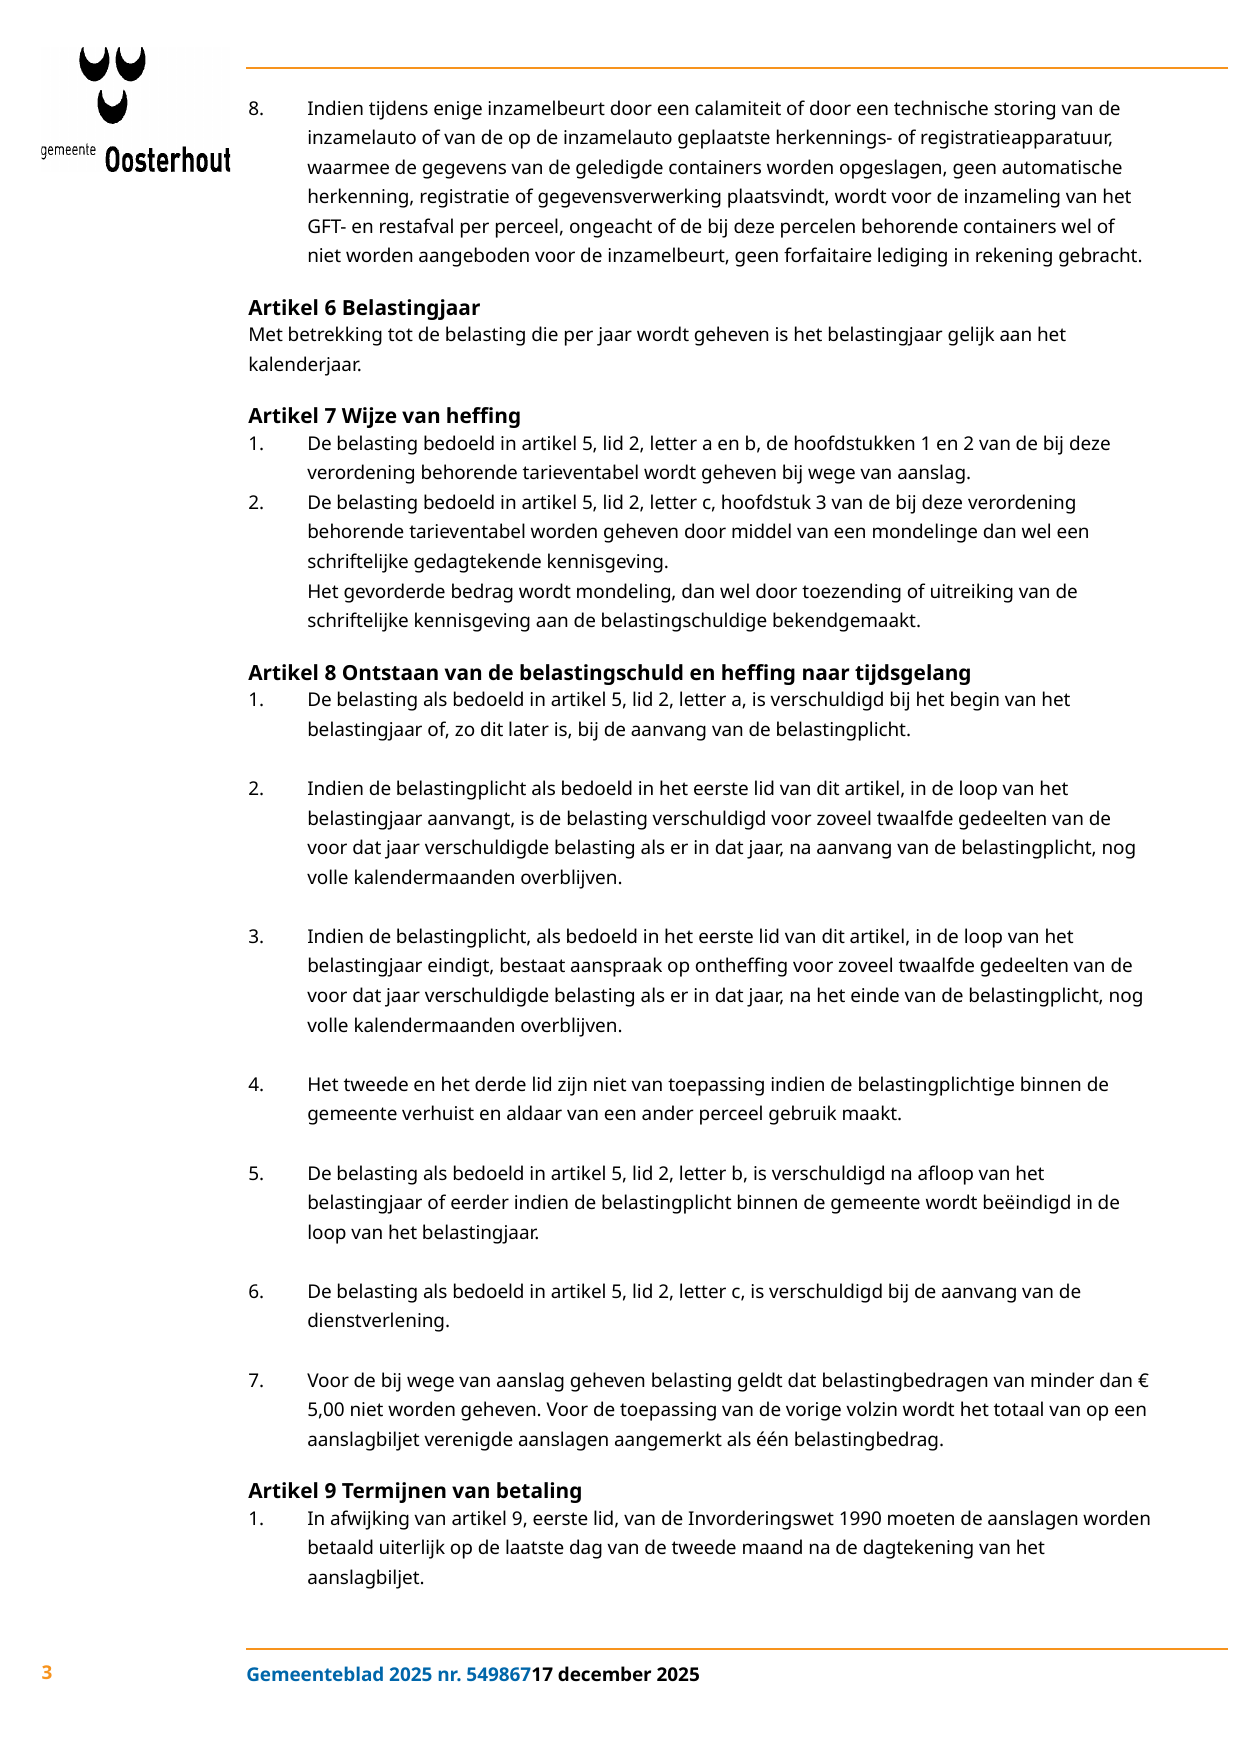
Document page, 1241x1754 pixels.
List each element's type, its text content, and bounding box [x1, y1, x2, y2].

list Indien tijdens enige inzamelbeurt door een calamiteit of door een technische storing van de inzamelauto of van de op de inzamelauto geplaatste herkennings- of registratieapparatuur, waarmee de gegevens van de geledigde containers worden opgeslagen, geen automatische herkenning, registratie of gegevensverwerking plaatsvindt, wordt voor de inzameling van het GFT- en restafval per perceel, ongeacht of de bij deze percelen behorende containers wel of niet worden aangeboden voor de inzamelbeurt, geen forfaitaire lediging in rekening gebracht. [248, 95, 1152, 268]
list De belasting als bedoeld in artikel 5, lid 2, letter b, is verschuldigd na afloop van het belastingjaar of eerder indien de belastingplicht binnen de gemeente wordt beëindigd in de loop van het belastingjaar. [248, 1160, 1152, 1244]
text Artikel 6 Belastingjaar [248, 293, 1152, 322]
picture [41, 47, 231, 172]
list In afwijking van artikel 9, eerste lid, van de Invorderingswet 1990 moeten de aanslagen worden betaald uiterlijk op de laatste dag van de tweede maand na de dagtekening van het aanslagbiljet. [248, 1505, 1152, 1590]
list Het tweede en het derde lid zijn niet van toepassing indien de belastingplichtige binnen de gemeente verhuist en aldaar van een ander perceel gebruik maakt. [248, 1071, 1152, 1126]
list De belasting als bedoeld in artikel 5, lid 2, letter c, is verschuldigd bij de aanvang van de dienstverlening. [248, 1278, 1152, 1333]
text Artikel 8 Ontstaan van de belastingschuld en heffing naar tijdsgelang [248, 658, 1152, 686]
list De belasting bedoeld in artikel 5, lid 2, letter a en b, de hoofdstukken 1 en 2 van de bij deze verordening behorende tarieventabel wordt geheven bij wege van aanslag. [248, 430, 1152, 485]
list Indien de belastingplicht, als bedoeld in het eerste lid van dit artikel, in de loop van het belastingjaar eindigt, bestaat aanspraak op ontheffing voor zoveel twaalfde gedeelten van de voor dat jaar verschuldigde belasting als er in dat jaar, na het einde van de belastingplicht, nog volle kalendermaanden overblijven. [248, 923, 1152, 1037]
text Artikel 7 Wijze van heffing [248, 402, 1152, 430]
text Met betrekking tot de belasting die per jaar wordt geheven is het belastingjaar gelijk aan het kalenderjaar. [248, 322, 1152, 377]
list De belasting bedoeld in artikel 5, lid 2, letter c, hoofdstuk 3 van de bij deze verordening behorende tarieventabel worden geheven door middel van een mondelinge dan wel een schriftelijke gedagtekende kennisgeving. [248, 489, 1152, 574]
list De belasting als bedoeld in artikel 5, lid 2, letter a, is verschuldigd bij het begin van het belastingjaar of, zo dit later is, bij de aanvang van de belastingplicht. [248, 686, 1152, 742]
list Indien de belastingplicht als bedoeld in het eerste lid van dit artikel, in de loop van het belastingjaar aanvangt, is de belasting verschuldigd voor zoveel twaalfde gedeelten van de voor dat jaar verschuldigde belasting als er in dat jaar, na aanvang van de belastingplicht, nog volle kalendermaanden overblijven. [248, 775, 1152, 889]
list Voor de bij wege van aanslag geheven belasting geldt dat belastingbedragen van minder dan € 5,00 niet worden geheven. Voor de toepassing van de vorige volzin wordt het totaal van op een aanslagbiljet verenigde aanslagen aangemerkt als één belastingbedrag. [248, 1367, 1152, 1452]
text Artikel 9 Termijnen van betaling [248, 1476, 1152, 1505]
list Het gevorderde bedrag wordt mondeling, dan wel door toezending of uitreiking van de schriftelijke kennisgeving aan de belastingschuldige bekendgemaakt. [248, 578, 1152, 633]
